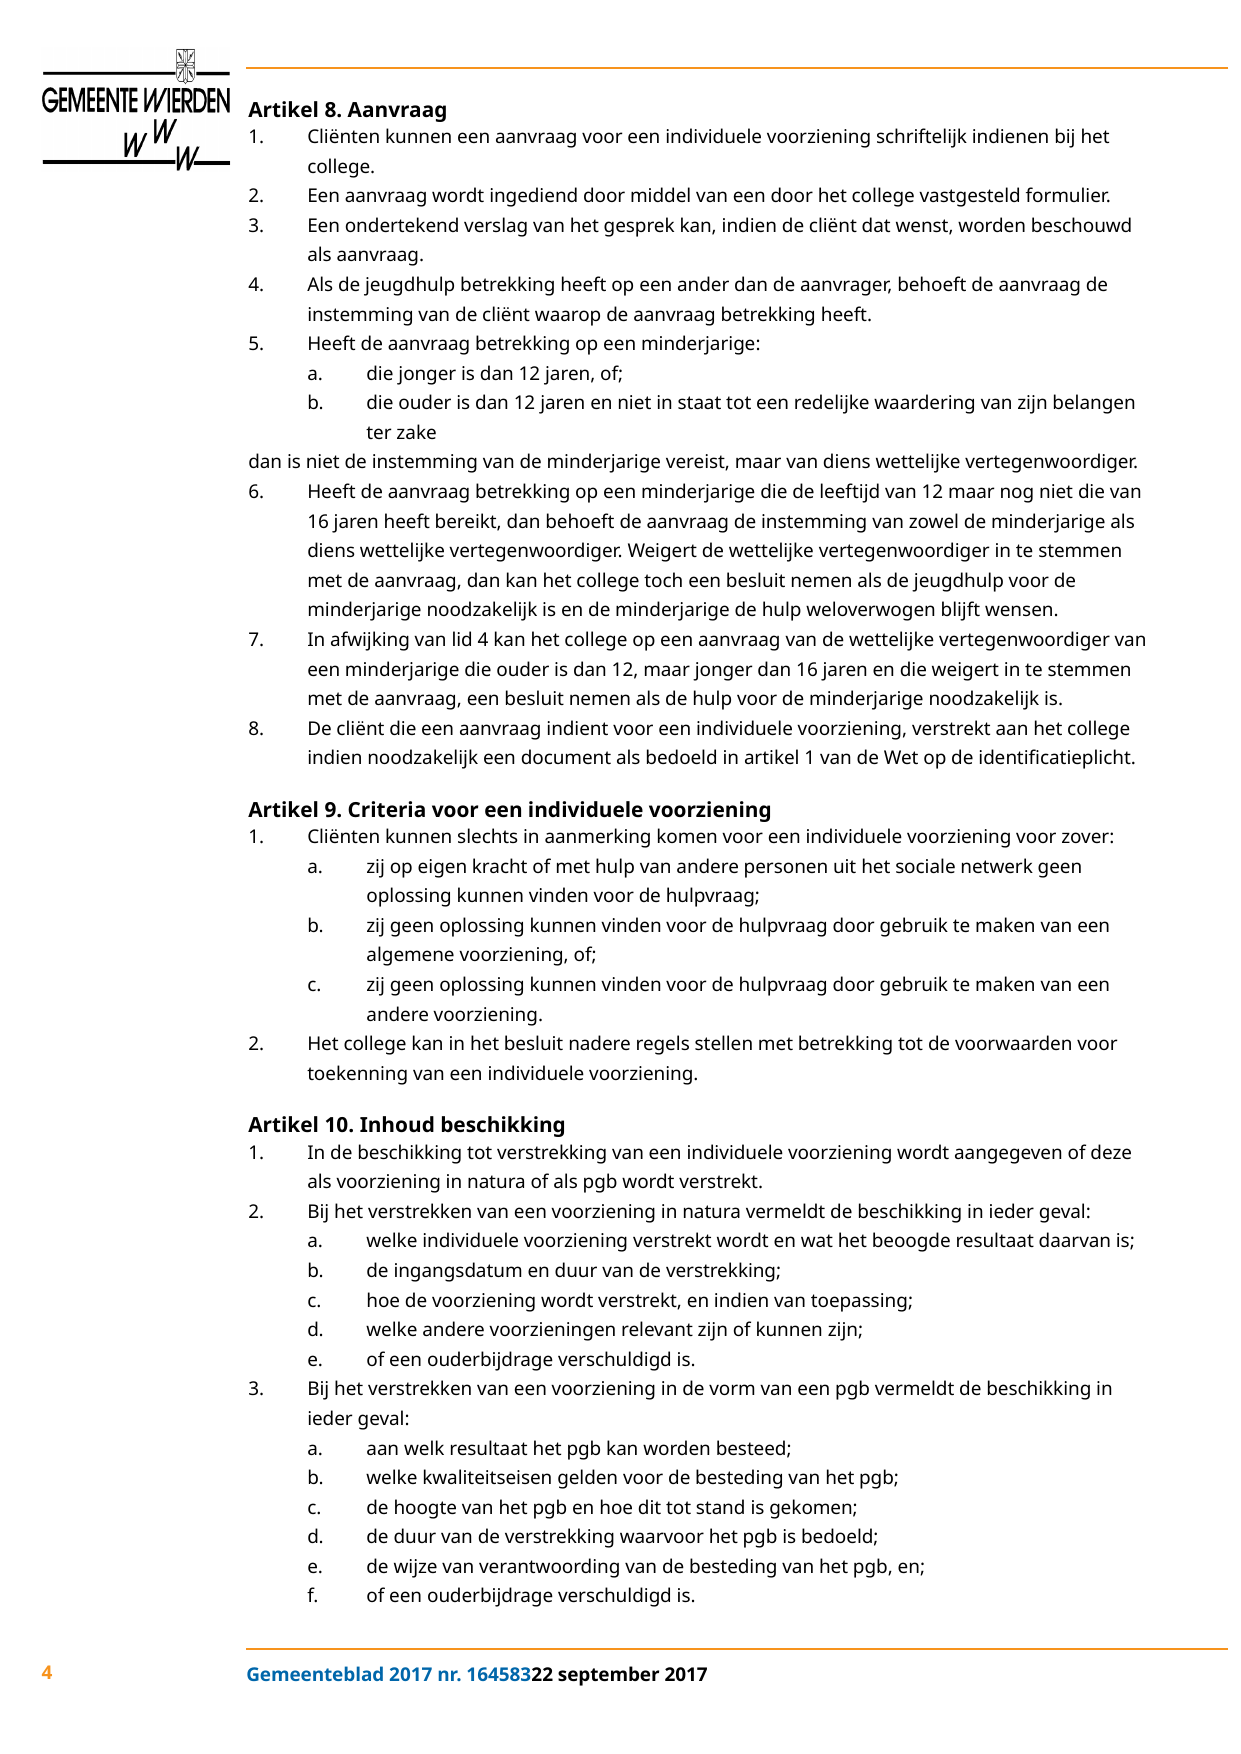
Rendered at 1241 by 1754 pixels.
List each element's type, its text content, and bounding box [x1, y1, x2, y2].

list welke andere voorzieningen relevant zijn of kunnen zijn; [307, 1316, 1152, 1342]
list Een aanvraag wordt ingediend door middel van een door het college vastgesteld formulier. [248, 182, 1152, 208]
list welke kwaliteitseisen gelden voor de besteding van het pgb; [307, 1464, 1152, 1490]
list de duur van de verstrekking waarvoor het pgb is bedoeld; [307, 1523, 1152, 1549]
picture [41, 47, 231, 172]
list Heeft de aanvraag betrekking op een minderjarige die de leeftijd van 12 maar nog niet die van 16 jaren heeft bereikt, dan behoeft de aanvraag de instemming van zowel de minderjarige als diens wettelijke vertegenwoordiger. Weigert de wettelijke vertegenwoordiger in te stemmen met de aanvraag, dan kan het college toch een besluit nemen als de jeugdhulp voor de minderjarige noodzakelijk is en de minderjarige de hulp weloverwogen blijft wensen. [248, 478, 1152, 622]
list Een ondertekend verslag van het gesprek kan, indien de cliënt dat wenst, worden beschouwd als aanvraag. [248, 212, 1152, 267]
list zij geen oplossing kunnen vinden voor de hulpvraag door gebruik te maken van een andere voorziening. [307, 971, 1152, 1027]
list Als de jeugdhulp betrekking heeft op een ander dan de aanvrager, behoeft de aanvraag de instemming van de cliënt waarop de aanvraag betrekking heeft. [248, 271, 1152, 326]
list Cliënten kunnen slechts in aanmerking komen voor een individuele voorziening voor zover: [248, 823, 1152, 849]
list die ouder is dan 12 jaren en niet in staat tot een redelijke waardering van zijn belangen ter zake [307, 389, 1152, 445]
text dan is niet de instemming van de minderjarige vereist, maar van diens wettelijke vertegenwoordiger. [248, 449, 1152, 474]
list Bij het verstrekken van een voorziening in de vorm van een pgb vermeldt de beschikking in ieder geval: [248, 1376, 1152, 1431]
list Bij het verstrekken van een voorziening in natura vermeldt de beschikking in ieder geval: [248, 1198, 1152, 1224]
list Heeft de aanvraag betrekking op een minderjarige: [248, 330, 1152, 356]
list of een ouderbijdrage verschuldigd is. [307, 1346, 1152, 1372]
list In de beschikking tot verstrekking van een individuele voorziening wordt aangegeven of deze als voorziening in natura of als pgb wordt verstrekt. [248, 1139, 1152, 1194]
list Het college kan in het besluit nadere regels stellen met betrekking tot de voorwaarden voor toekenning van een individuele voorziening. [248, 1030, 1152, 1086]
list zij op eigen kracht of met hulp van andere personen uit het sociale netwerk geen oplossing kunnen vinden voor de hulpvraag; [307, 853, 1152, 908]
list de hoogte van het pgb en hoe dit tot stand is gekomen; [307, 1494, 1152, 1519]
list welke individuele voorziening verstrekt wordt en wat het beoogde resultaat daarvan is; [307, 1228, 1152, 1253]
list In afwijking van lid 4 kan het college op een aanvraag van de wettelijke vertegenwoordiger van een minderjarige die ouder is dan 12, maar jonger dan 16 jaren en die weigert in te stemmen met de aanvraag, een besluit nemen als de hulp voor de minderjarige noodzakelijk is. [248, 626, 1152, 711]
list Cliënten kunnen een aanvraag voor een individuele voorziening schriftelijk indienen bij het college. [248, 123, 1152, 178]
list of een ouderbijdrage verschuldigd is. [307, 1583, 1152, 1608]
list aan welk resultaat het pgb kan worden besteed; [307, 1435, 1152, 1460]
list de wijze van verantwoording van de besteding van het pgb, en; [307, 1553, 1152, 1579]
list De cliënt die een aanvraag indient voor een individuele voorziening, verstrekt aan het college indien noodzakelijk een document als bedoeld in artikel 1 van de Wet op de identificatieplicht. [248, 715, 1152, 770]
text Artikel 8. Aanvraag [248, 95, 1152, 123]
text Artikel 10. Inhoud beschikking [248, 1110, 1152, 1139]
list die jonger is dan 12 jaren, of; [307, 360, 1152, 386]
list hoe de voorziening wordt verstrekt, en indien van toepassing; [307, 1287, 1152, 1312]
text Artikel 9. Criteria voor een individuele voorziening [248, 795, 1152, 823]
list de ingangsdatum en duur van de verstrekking; [307, 1257, 1152, 1283]
list zij geen oplossing kunnen vinden voor de hulpvraag door gebruik te maken van een algemene voorziening, of; [307, 912, 1152, 967]
